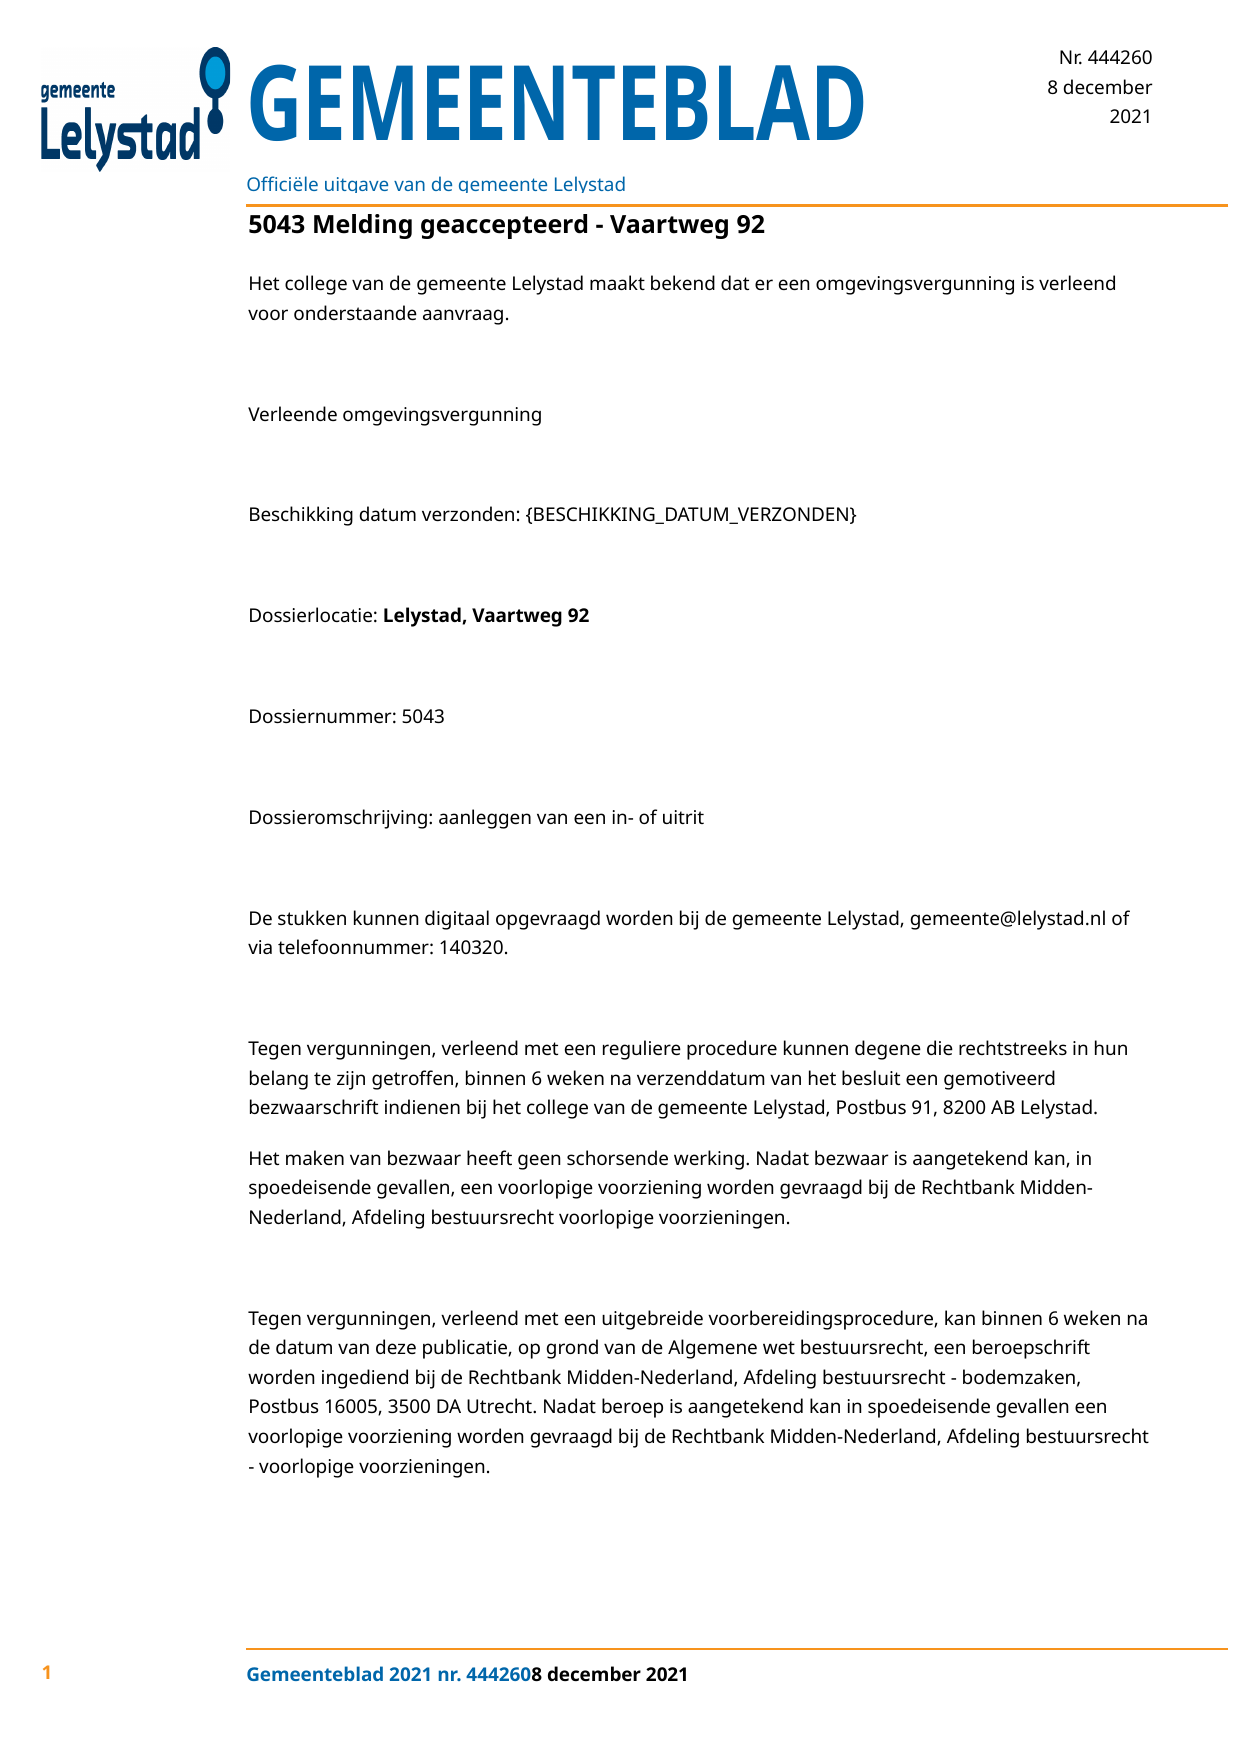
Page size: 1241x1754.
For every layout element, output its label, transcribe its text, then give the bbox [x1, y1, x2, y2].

text Beschikking datum verzonden: {BESCHIKKING_DATUM_VERZONDEN} [248, 502, 1152, 527]
text Dossieromschrijving: aanleggen van een in- of uitrit [248, 804, 1152, 830]
text 5043 Melding geaccepteerd - Vaartweg 92 [248, 207, 1152, 241]
text Het college van de gemeente Lelystad maakt bekend dat er een omgevingsvergunning is verleend voor onderstaande aanvraag. [248, 270, 1152, 326]
text Tegen vergunningen, verleend met een reguliere procedure kunnen degene die rechtstreeks in hun belang te zijn getroffen, binnen 6 weken na verzenddatum van het besluit een gemotiveerd bezwaarschrift indienen bij het college van de gemeente Lelystad, Postbus 91, 8200 AB Lelystad. [248, 1035, 1152, 1120]
text Verleende omgevingsvergunning [248, 401, 1152, 426]
text Dossiernummer: 5043 [248, 703, 1152, 729]
text Het maken van bezwaar heeft geen schorsende werking. Nadat bezwaar is aangetekend kan, in spoedeisende gevallen, een voorlopige voorziening worden gevraagd bij de Rechtbank Midden-Nederland, Afdeling bestuursrecht voorlopige voorzieningen. [248, 1145, 1152, 1230]
picture [41, 47, 231, 172]
text Tegen vergunningen, verleend met een uitgebreide voorbereidingsprocedure, kan binnen 6 weken na de datum van deze publicatie, op grond van de Algemene wet bestuursrecht, een beroepschrift worden ingediend bij de Rechtbank Midden-Nederland, Afdeling bestuursrecht - bodemzaken, Postbus 16005, 3500 DA Utrecht. Nadat beroep is aangetekend kan in spoedeisende gevallen een voorlopige voorziening worden gevraagd bij de Rechtbank Midden-Nederland, Afdeling bestuursrecht - voorlopige voorzieningen. [248, 1305, 1152, 1478]
text Dossierlocatie: Lelystad, Vaartweg 92 [248, 602, 1152, 628]
text De stukken kunnen digitaal opgevraagd worden bij de gemeente Lelystad, gemeente@lelystad.nl of via telefoonnummer: 140320. [248, 905, 1152, 960]
